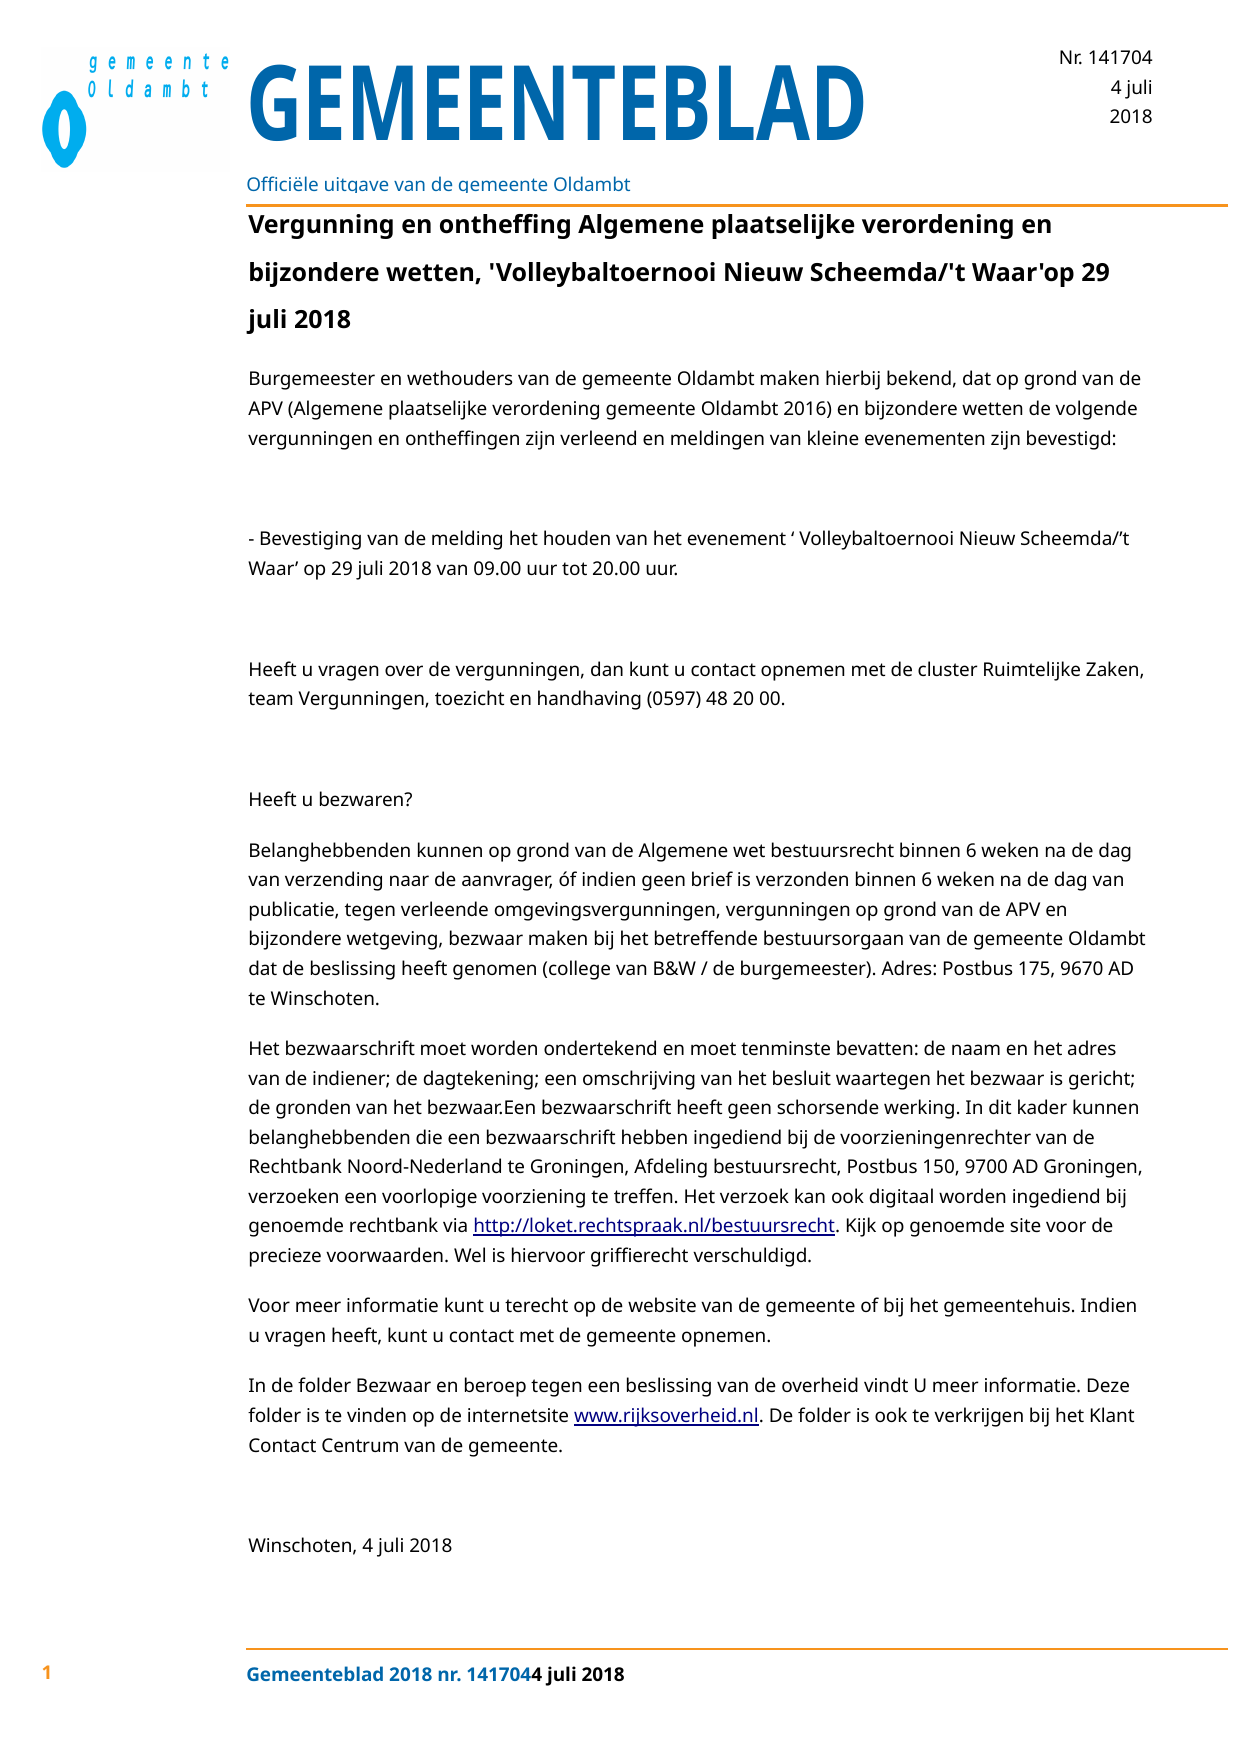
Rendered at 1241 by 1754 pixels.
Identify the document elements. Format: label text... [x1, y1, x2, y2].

text - Bevestiging van de melding het houden van het evenement ‘ Volleybaltoernooi Nieuw Scheemda/’t Waar’ op 29 juli 2018 van 09.00 uur tot 20.00 uur. [248, 526, 1152, 581]
text Het bezwaarschrift moet worden ondertekend en moet tenminste bevatten: de naam en het adres van de indiener; de dagtekening; een omschrijving van het besluit waartegen het bezwaar is gericht; de gronden van het bezwaar.Een bezwaarschrift heeft geen schorsende werking. In dit kader kunnen belanghebbenden die een bezwaarschrift hebben ingediend bij de voorzieningenrechter van de Rechtbank Noord-Nederland te Groningen, Afdeling bestuursrecht, Postbus 150, 9700 AD Groningen, verzoeken een voorlopige voorziening te treffen. Het verzoek kan ook digitaal worden ingediend bij genoemde rechtbank via http://loket.rechtspraak.nl/bestuursrecht. Kijk op genoemde site voor de precieze voorwaarden. Wel is hiervoor griffierecht verschuldigd. [248, 1035, 1152, 1268]
text Belanghebbenden kunnen op grond van de Algemene wet bestuursrecht binnen 6 weken na de dag van verzending naar de aanvrager, óf indien geen brief is verzonden binnen 6 weken na de dag van publicatie, tegen verleende omgevingsvergunningen, vergunningen op grond van de APV en bijzondere wetgeving, bezwaar maken bij het betreffende bestuursorgaan van de gemeente Oldambt dat de beslissing heeft genomen (college van B&W / de burgemeester). Adres: Postbus 175, 9670 AD te Winschoten. [248, 837, 1152, 1010]
picture [41, 47, 231, 172]
text Vergunning en ontheffing Algemene plaatselijke verordening en bijzondere wetten, 'Volleybaltoernooi Nieuw Scheemda/'t Waar'op 29 juli 2018 [248, 207, 1152, 336]
text Heeft u bezwaren? [248, 786, 1152, 812]
text Winschoten, 4 juli 2018 [248, 1533, 1152, 1558]
text In de folder Bezwaar en beroep tegen een beslissing van de overheid vindt U meer informatie. Deze folder is te vinden op de internetsite www.rijksoverheid.nl. De folder is ook te verkrijgen bij het Klant Contact Centrum van de gemeente. [248, 1373, 1152, 1457]
text Heeft u vragen over de vergunningen, dan kunt u contact opnemen met de cluster Ruimtelijke Zaken, team Vergunningen, toezicht en handhaving (0597) 48 20 00. [248, 656, 1152, 711]
text Burgemeester en wethouders van de gemeente Oldambt maken hierbij bekend, dat op grond van de APV (Algemene plaatselijke verordening gemeente Oldambt 2016) en bijzondere wetten de volgende vergunningen en ontheffingen zijn verleend en meldingen van kleine evenementen zijn bevestigd: [248, 366, 1152, 450]
text Voor meer informatie kunt u terecht op de website van de gemeente of bij het gemeentehuis. Indien u vragen heeft, kunt u contact met de gemeente opnemen. [248, 1293, 1152, 1348]
